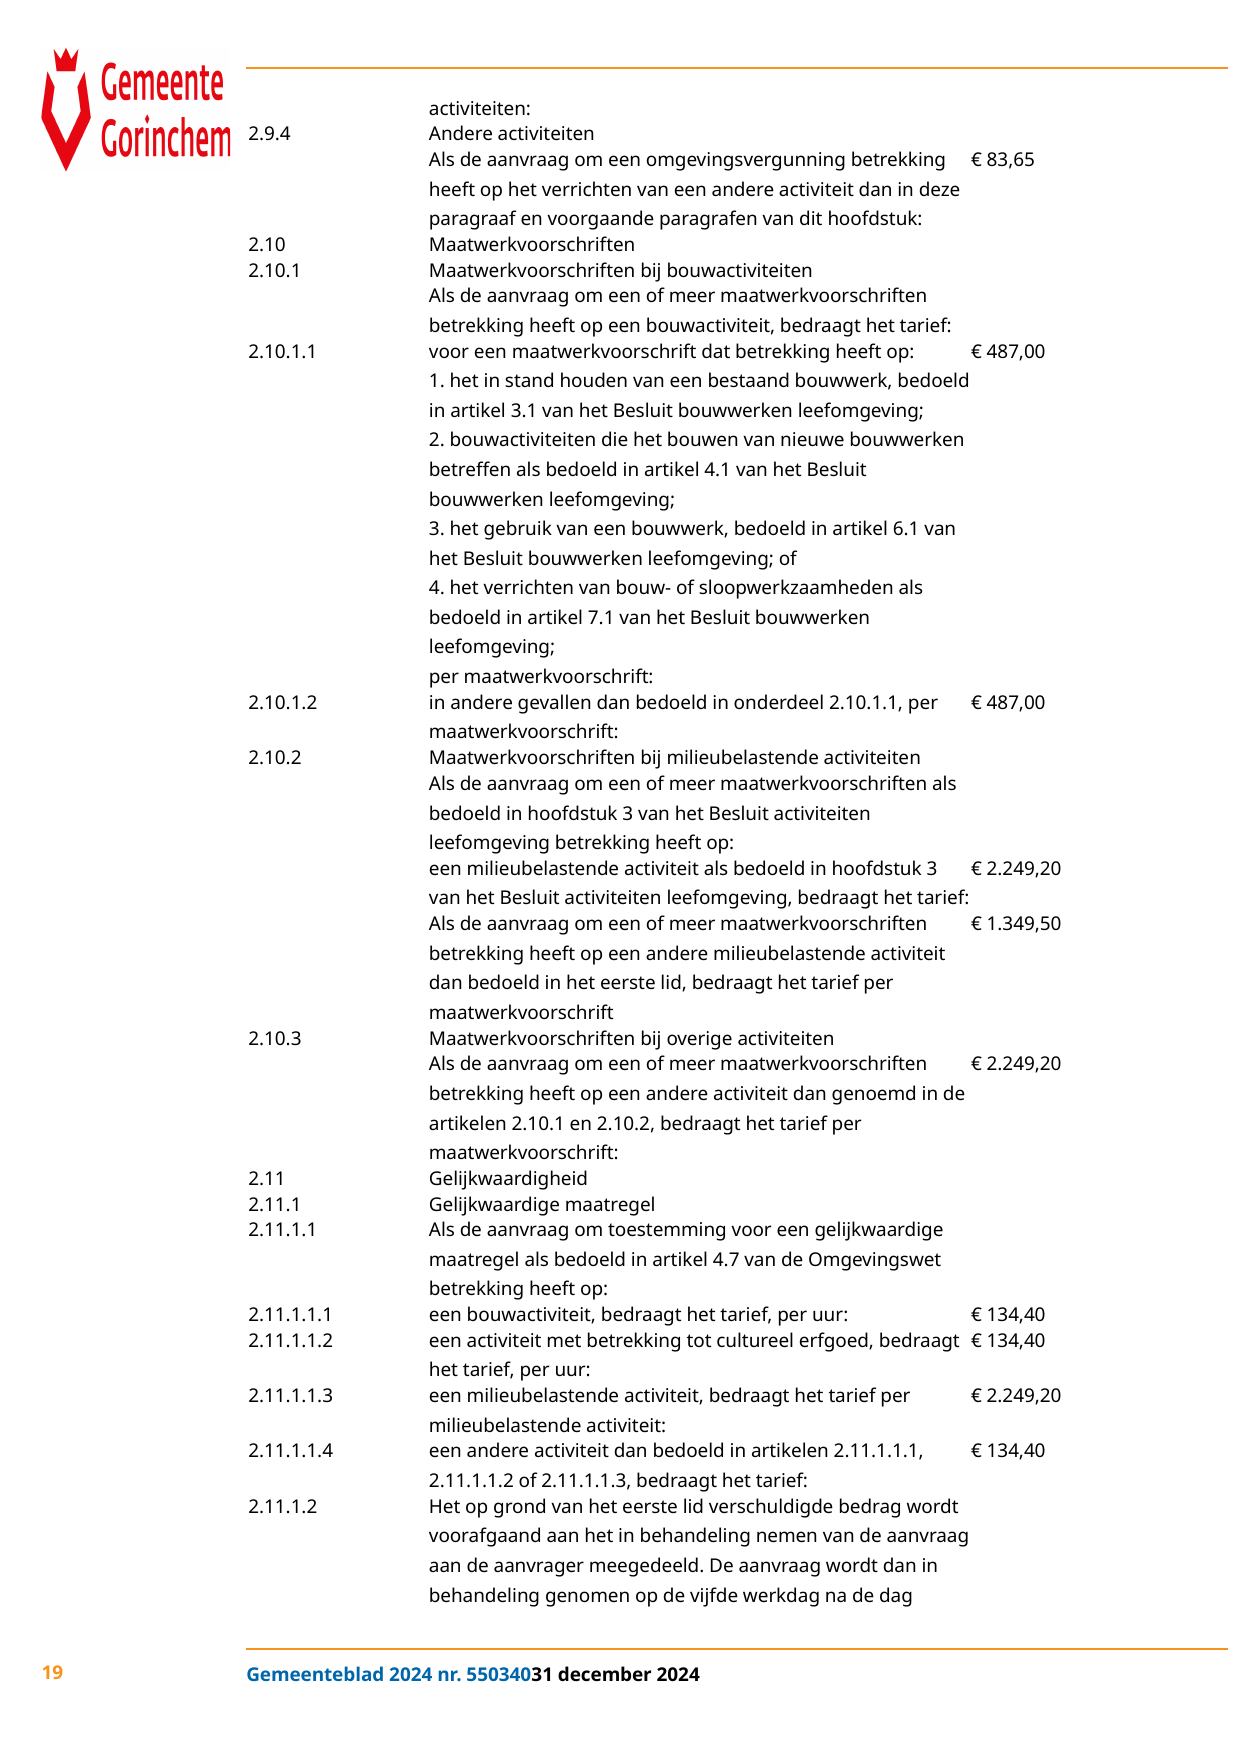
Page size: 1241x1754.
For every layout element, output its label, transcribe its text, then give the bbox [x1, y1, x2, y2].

table_cell Als de aanvraag om een omgevingsvergunning betrekking heeft op het verrichten van een andere activiteit dan in deze paragraaf en voorgaande paragrafen van dit hoofdstuk: [429, 146, 971, 231]
table_cell 2.9.4 [248, 121, 429, 146]
table_cell € 1.349,50 [971, 910, 1152, 1025]
table_cell Maatwerkvoorschriften bij bouwactiviteiten [429, 257, 971, 283]
table_cell [971, 1191, 1152, 1216]
table_cell [971, 283, 1152, 338]
table_cell [971, 1025, 1152, 1051]
table_cell Gelijkwaardige maatregel [429, 1191, 971, 1216]
table_cell Als de aanvraag om een of meer maatwerkvoorschriften als bedoeld in hoofdstuk 3 van het Besluit activiteiten leefomgeving betrekking heeft op: [429, 770, 971, 855]
table_cell een milieubelastende activiteit, bedraagt het tarief per milieubelastende activiteit: [429, 1383, 971, 1438]
table_cell [248, 283, 429, 338]
picture [41, 47, 231, 172]
table_cell een milieubelastende activiteit als bedoeld in hoofdstuk 3 van het Besluit activiteiten leefomgeving, bedraagt het tarief: [429, 855, 971, 910]
table_cell [248, 1051, 429, 1165]
table_cell [971, 257, 1152, 283]
table_cell € 487,00 [971, 689, 1152, 744]
table_cell [248, 95, 429, 121]
table_cell [971, 1216, 1152, 1301]
table_cell [971, 95, 1152, 121]
table_cell 2.10.3 [248, 1025, 429, 1051]
table_cell in andere gevallen dan bedoeld in onderdeel 2.10.1.1, per maatwerkvoorschrift: [429, 689, 971, 744]
table_cell Als de aanvraag om een of meer maatwerkvoorschriften betrekking heeft op een andere milieubelastende activiteit dan bedoeld in het eerste lid, bedraagt het tarief per maatwerkvoorschrift [429, 910, 971, 1025]
table_cell [971, 770, 1152, 855]
table_cell [248, 910, 429, 1025]
table_cell Als de aanvraag om een of meer maatwerkvoorschriften betrekking heeft op een bouwactiviteit, bedraagt het tarief: [429, 283, 971, 338]
table_cell Andere activiteiten [429, 121, 971, 146]
table_cell [971, 121, 1152, 146]
table_cell Als de aanvraag om een of meer maatwerkvoorschriften betrekking heeft op een andere activiteit dan genoemd in de artikelen 2.10.1 en 2.10.2, bedraagt het tarief per maatwerkvoorschrift: [429, 1051, 971, 1165]
table_cell een activiteit met betrekking tot cultureel erfgoed, bedraagt het tarief, per uur: [429, 1327, 971, 1382]
table_cell 2.11.1.1.2 [248, 1327, 429, 1382]
table_cell Maatwerkvoorschriften bij overige activiteiten [429, 1025, 971, 1051]
table_cell activiteiten: [429, 95, 971, 121]
table_cell 2.11 [248, 1165, 429, 1191]
table_cell 2.10.2 [248, 744, 429, 770]
table_cell € 83,65 [971, 146, 1152, 231]
table_cell 2.11.1.1.4 [248, 1438, 429, 1493]
table_cell Als de aanvraag om toestemming voor een gelijkwaardige maatregel als bedoeld in artikel 4.7 van de Omgevingswet betrekking heeft op: [429, 1216, 971, 1301]
table_cell [971, 231, 1152, 257]
table_cell [971, 744, 1152, 770]
table_cell 2.11.1.2 [248, 1493, 429, 1607]
table_cell [971, 1165, 1152, 1191]
table_cell een bouwactiviteit, bedraagt het tarief, per uur: [429, 1301, 971, 1327]
table_cell € 2.249,20 [971, 1383, 1152, 1438]
table_cell 2.10 [248, 231, 429, 257]
table_cell Maatwerkvoorschriften [429, 231, 971, 257]
table_cell € 134,40 [971, 1327, 1152, 1382]
table_cell een andere activiteit dan bedoeld in artikelen 2.11.1.1.1, 2.11.1.1.2 of 2.11.1.1.3, bedraagt het tarief: [429, 1438, 971, 1493]
table_cell voor een maatwerkvoorschrift dat betrekking heeft op: 1. het in stand houden van een bestaand bouwwerk, bedoeld in artikel 3.1 van het Besluit bouwwerken leefomgeving; 2. bouwactiviteiten die het bouwen van nieuwe bouwwerken betreffen als bedoeld in artikel 4.1 van het Besluit bouwwerken leefomgeving; 3. het gebruik van een bouwwerk, bedoeld in artikel 6.1 van het Besluit bouwwerken leefomgeving; of 4. het verrichten van bouw- of sloopwerkzaamheden als bedoeld in artikel 7.1 van het Besluit bouwwerken leefomgeving; per maatwerkvoorschrift: [429, 338, 971, 689]
table_cell 2.11.1 [248, 1191, 429, 1216]
table_cell Het op grond van het eerste lid verschuldigde bedrag wordt voorafgaand aan het in behandeling nemen van de aanvraag aan de aanvrager meegedeeld. De aanvraag wordt dan in behandeling genomen op de vijfde werkdag na de dag [429, 1493, 971, 1607]
table_cell Gelijkwaardigheid [429, 1165, 971, 1191]
table_cell € 134,40 [971, 1438, 1152, 1493]
table_cell € 2.249,20 [971, 855, 1152, 910]
table_cell 2.11.1.1.1 [248, 1301, 429, 1327]
table_cell Maatwerkvoorschriften bij milieubelastende activiteiten [429, 744, 971, 770]
table_cell [971, 1493, 1152, 1607]
table_cell [248, 855, 429, 910]
table_cell 2.10.1.1 [248, 338, 429, 689]
table_cell 2.11.1.1.3 [248, 1383, 429, 1438]
table_cell € 2.249,20 [971, 1051, 1152, 1165]
table_cell 2.11.1.1 [248, 1216, 429, 1301]
table_cell [248, 146, 429, 231]
table_cell [248, 770, 429, 855]
table_cell 2.10.1.2 [248, 689, 429, 744]
table_cell 2.10.1 [248, 257, 429, 283]
table_cell € 487,00 [971, 338, 1152, 689]
table_cell € 134,40 [971, 1301, 1152, 1327]
